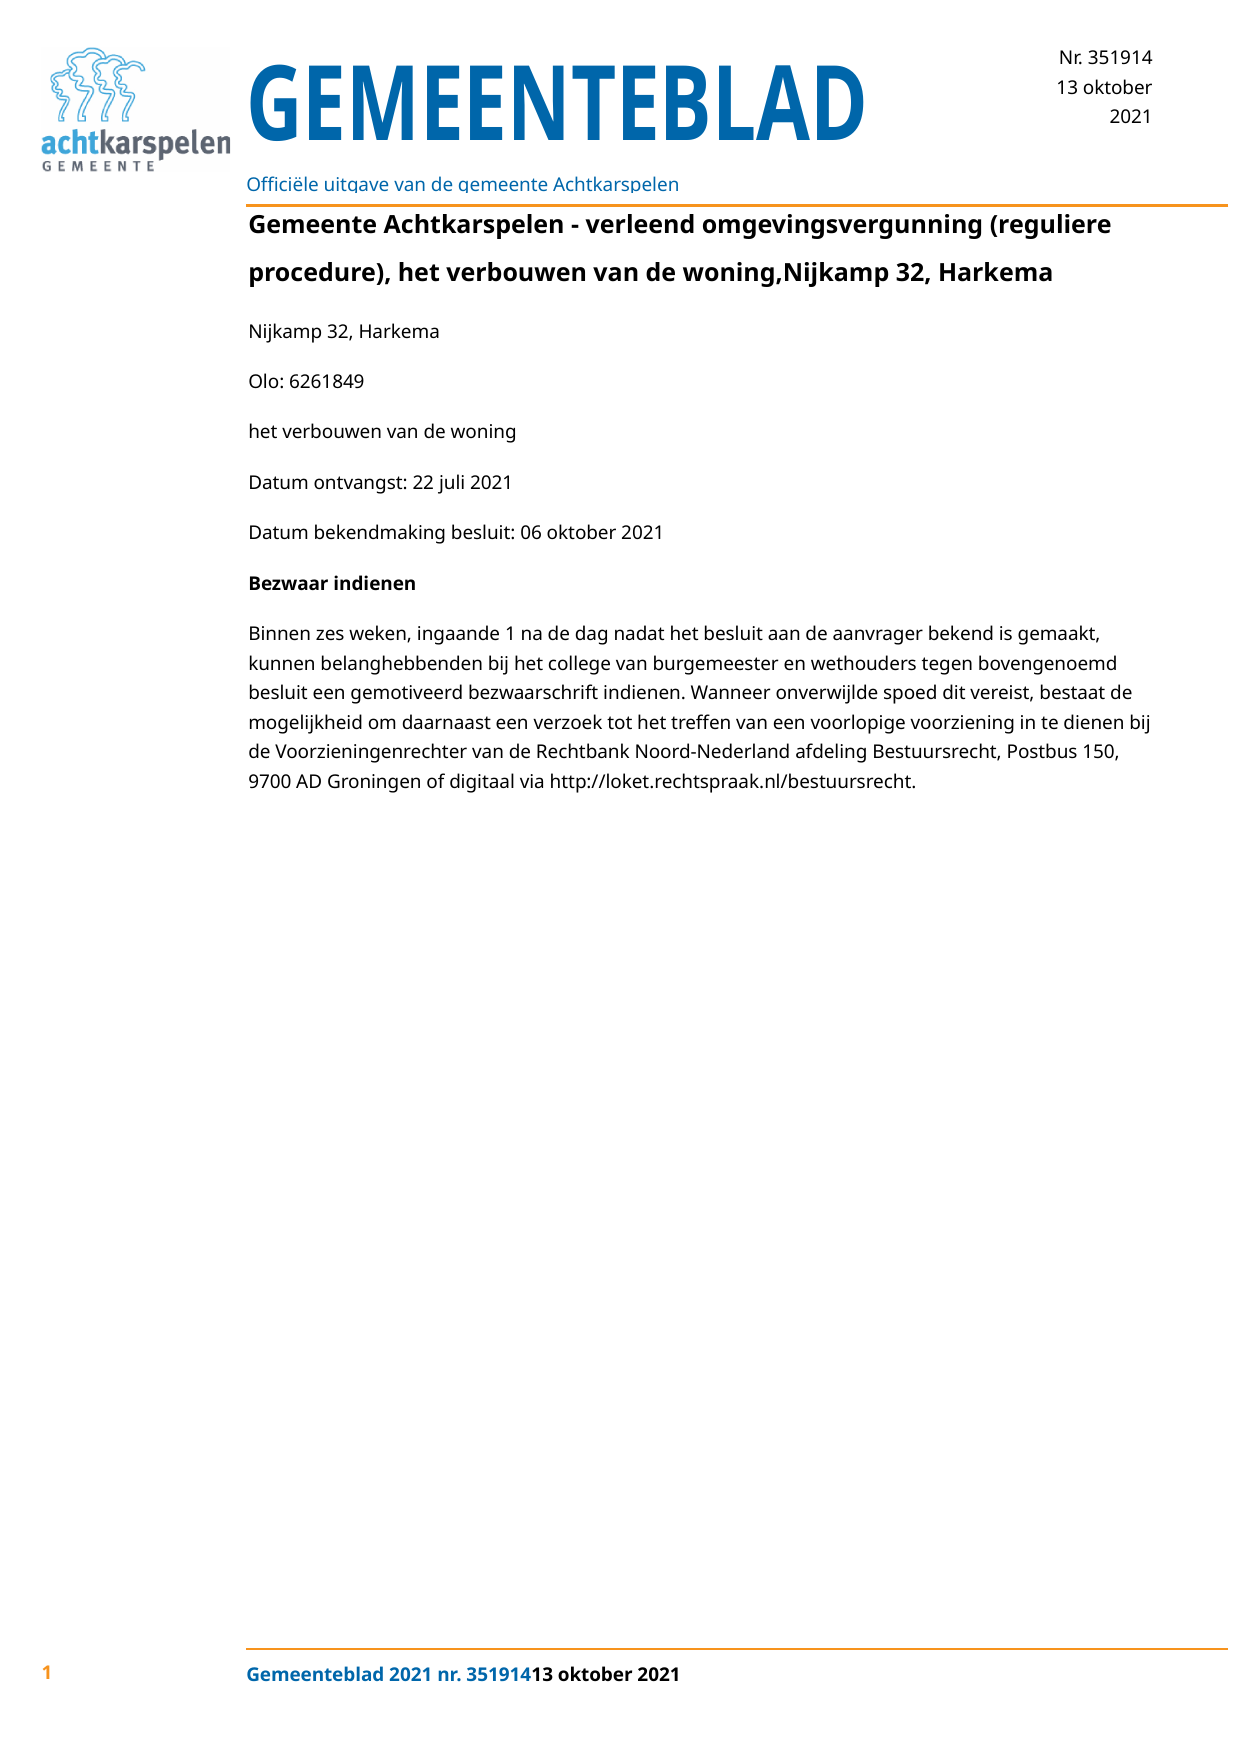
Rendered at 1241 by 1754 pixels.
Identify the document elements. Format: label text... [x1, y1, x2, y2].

text Datum ontvangst: 22 juli 2021 [248, 469, 1152, 495]
text Nijkamp 32, Harkema [248, 318, 1152, 344]
text het verbouwen van de woning [248, 419, 1152, 444]
text Bezwaar indienen [248, 570, 1152, 596]
picture [41, 47, 231, 172]
text Binnen zes weken, ingaande 1 na de dag nadat het besluit aan de aanvrager bekend is gemaakt, kunnen belanghebbenden bij het college van burgemeester en wethouders tegen bovengenoemd besluit een gemotiveerd bezwaarschrift indienen. Wanneer onverwijlde spoed dit vereist, bestaat de mogelijkheid om daarnaast een verzoek tot het treffen van een voorlopige voorziening in te dienen bij de Voorzieningenrechter van de Rechtbank Noord-Nederland afdeling Bestuursrecht, Postbus 150, 9700 AD Groningen of digitaal via http://loket.rechtspraak.nl/bestuursrecht. [248, 620, 1152, 794]
text Gemeente Achtkarspelen - verleend omgevingsvergunning (reguliere procedure), het verbouwen van de woning,Nijkamp 32, Harkema [248, 207, 1152, 288]
text Datum bekendmaking besluit: 06 oktober 2021 [248, 519, 1152, 545]
text Olo: 6261849 [248, 368, 1152, 394]
